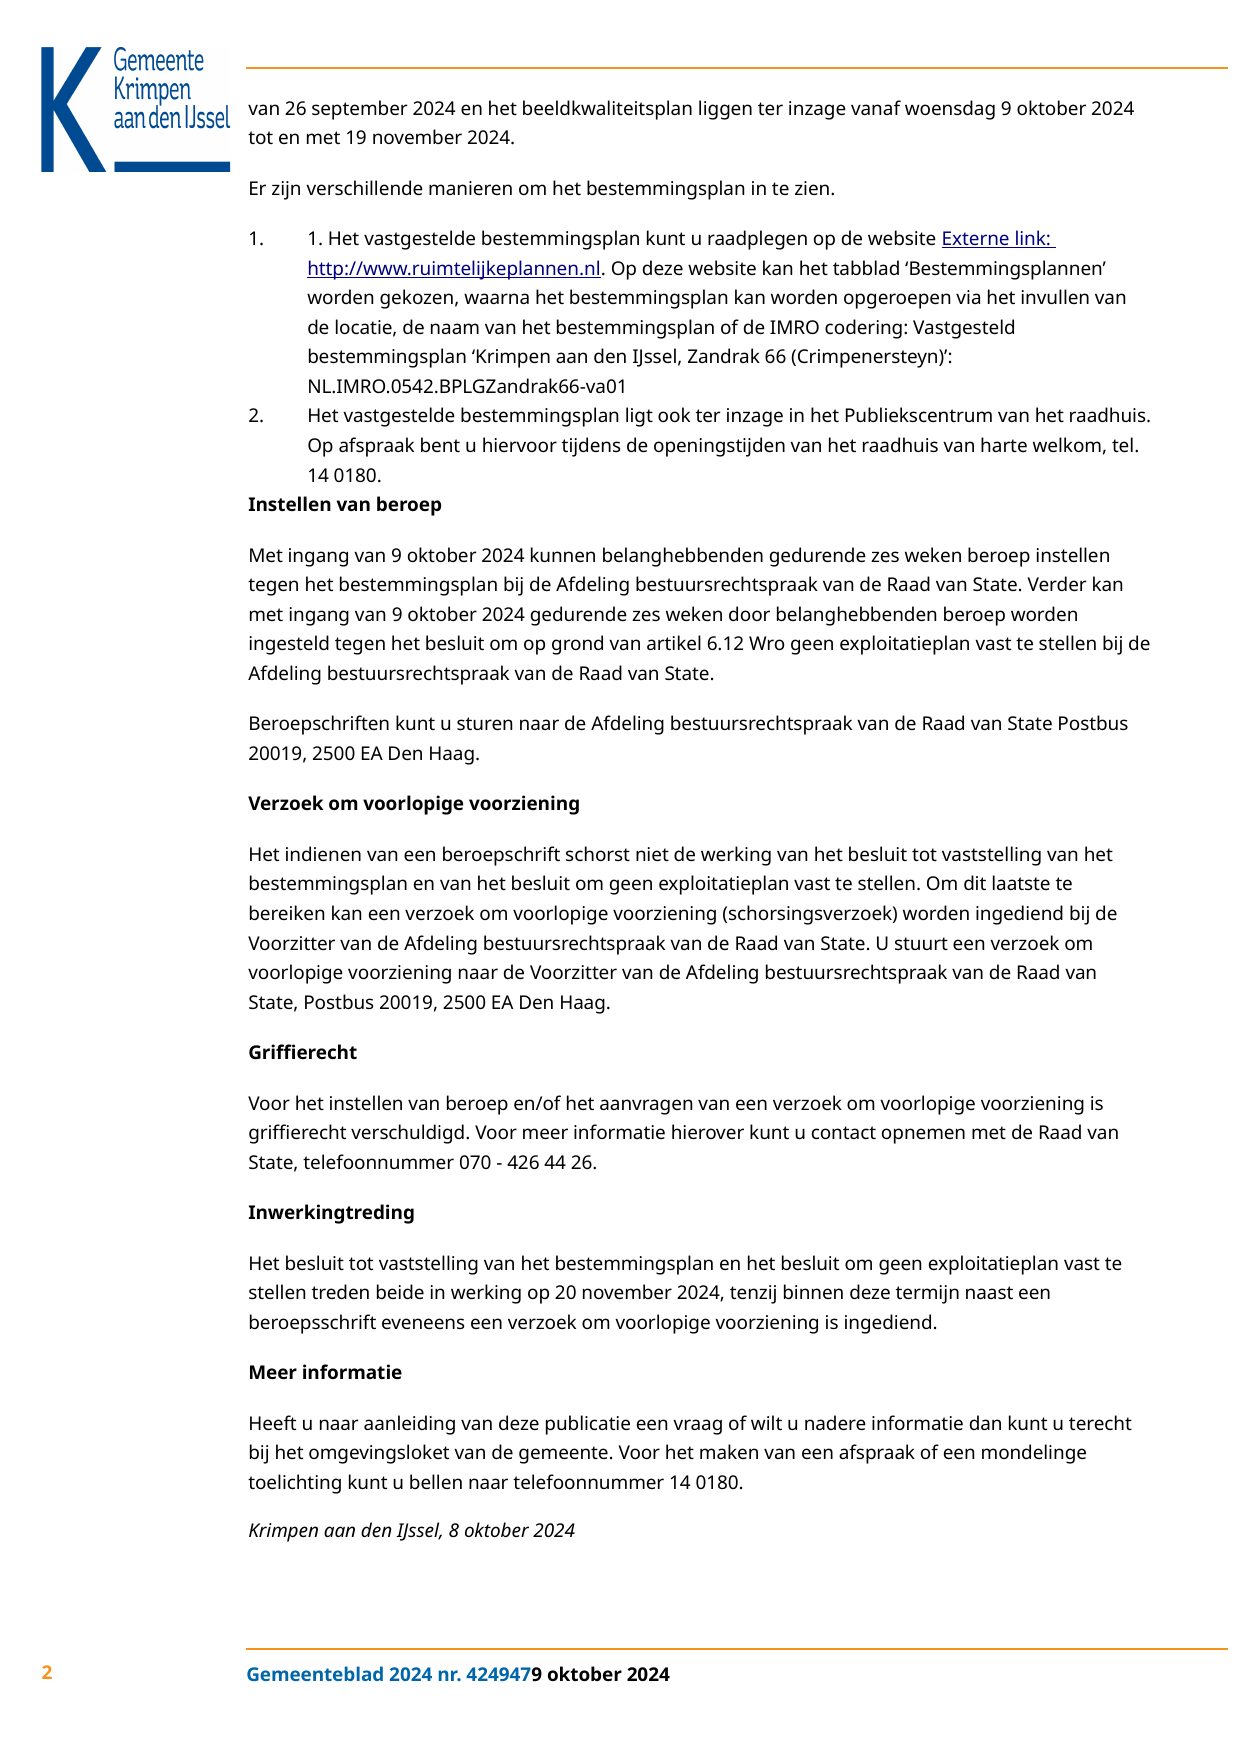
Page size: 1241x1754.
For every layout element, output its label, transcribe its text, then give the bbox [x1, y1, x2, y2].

text Heeft u naar aanleiding van deze publicatie een vraag of wilt u nadere informatie dan kunt u terecht bij het omgevingsloket van de gemeente. Voor het maken van een afspraak of een mondelinge toelichting kunt u bellen naar telefoonnummer 14 0180. [248, 1410, 1152, 1495]
text Het besluit tot vaststelling van het bestemmingsplan en het besluit om geen exploitatieplan vast te stellen treden beide in werking op 20 november 2024, tenzij binnen deze termijn naast een beroepsschrift eveneens een verzoek om voorlopige voorziening is ingediend. [248, 1250, 1152, 1335]
text Beroepschriften kunt u sturen naar de Afdeling bestuursrechtspraak van de Raad van State Postbus 20019, 2500 EA Den Haag. [248, 711, 1152, 766]
picture [41, 47, 231, 172]
text van 26 september 2024 en het beeldkwaliteitsplan liggen ter inzage vanaf woensdag 9 oktober 2024 tot en met 19 november 2024. [248, 95, 1152, 150]
list 1. Het vastgestelde bestemmingsplan kunt u raadplegen op de website Externe link: http://www.ruimtelijkeplannen.nl. Op deze website kan het tabblad ‘Bestemmingsplannen’ worden gekozen, waarna het bestemmingsplan kan worden opgeroepen via het invullen van de locatie, de naam van het bestemmingsplan of de IMRO codering: Vastgesteld bestemmingsplan ‘Krimpen aan den IJssel, Zandrak 66 (Crimpenersteyn)’: NL.IMRO.0542.BPLGZandrak66-va01 [248, 225, 1152, 399]
text Meer informatie [248, 1359, 1152, 1385]
text Er zijn verschillende manieren om het bestemmingsplan in te zien. [248, 175, 1152, 201]
list Het vastgestelde bestemmingsplan ligt ook ter inzage in het Publiekscentrum van het raadhuis. Op afspraak bent u hiervoor tijdens de openingstijden van het raadhuis van harte welkom, tel. 14 0180. [248, 403, 1152, 488]
text Het indienen van een beroepschrift schorst niet de werking van het besluit tot vaststelling van het bestemmingsplan en van het besluit om geen exploitatieplan vast te stellen. Om dit laatste te bereiken kan een verzoek om voorlopige voorziening (schorsingsverzoek) worden ingediend bij de Voorzitter van de Afdeling bestuursrechtspraak van de Raad van State. U stuurt een verzoek om voorlopige voorziening naar de Voorzitter van de Afdeling bestuursrechtspraak van de Raad van State, Postbus 20019, 2500 EA Den Haag. [248, 841, 1152, 1015]
text Voor het instellen van beroep en/of het aanvragen van een verzoek om voorlopige voorziening is griffierecht verschuldigd. Voor meer informatie hierover kunt u contact opnemen met de Raad van State, telefoonnummer 070 - 426 44 26. [248, 1090, 1152, 1175]
text Krimpen aan den IJssel, 8 oktober 2024 [248, 1517, 1152, 1542]
text Verzoek om voorlopige voorziening [248, 791, 1152, 816]
text Instellen van beroep [248, 491, 1152, 517]
text Met ingang van 9 oktober 2024 kunnen belanghebbenden gedurende zes weken beroep instellen tegen het bestemmingsplan bij de Afdeling bestuursrechtspraak van de Raad van State. Verder kan met ingang van 9 oktober 2024 gedurende zes weken door belanghebbenden beroep worden ingesteld tegen het besluit om op grond van artikel 6.12 Wro geen exploitatieplan vast te stellen bij de Afdeling bestuursrechtspraak van de Raad van State. [248, 542, 1152, 686]
text Inwerkingtreding [248, 1199, 1152, 1225]
text Griffierecht [248, 1039, 1152, 1065]
